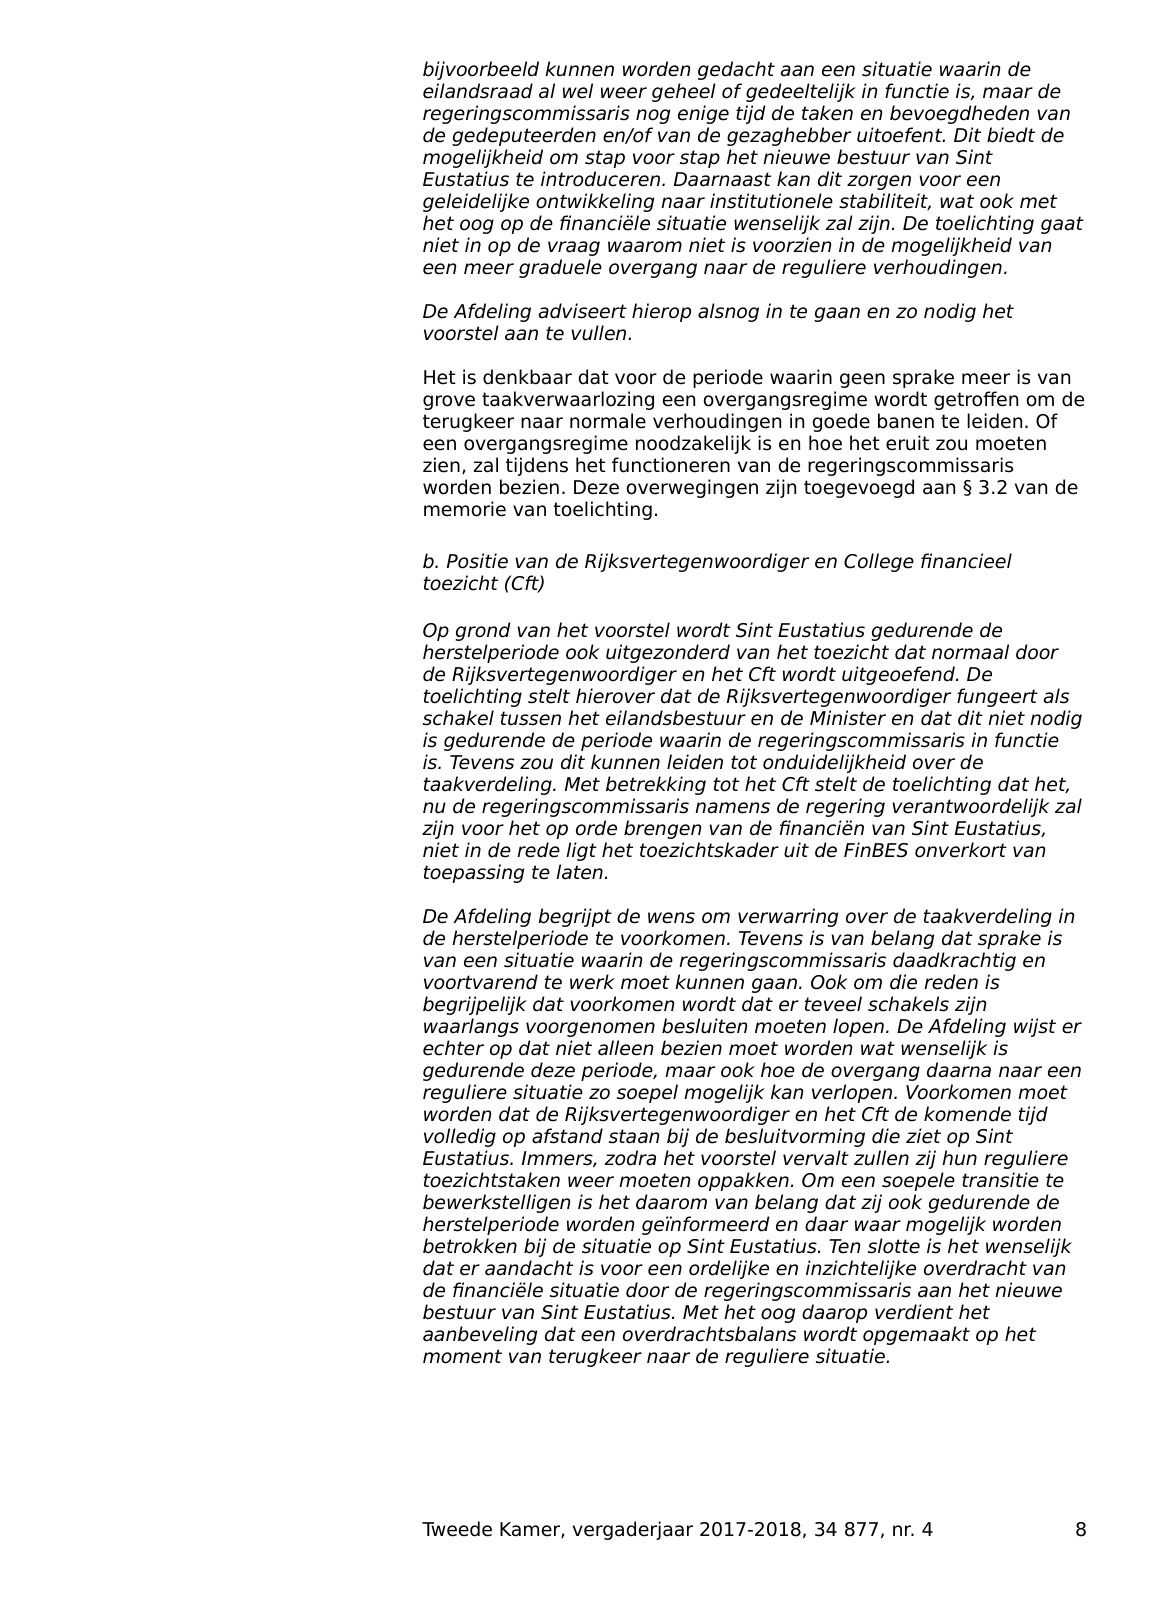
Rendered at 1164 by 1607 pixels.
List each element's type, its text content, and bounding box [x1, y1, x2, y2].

text De Afdeling adviseert hierop alsnog in te gaan en zo nodig het voorstel aan te vullen. [422, 301, 1087, 345]
text bijvoorbeeld kunnen worden gedacht aan een situatie waarin de eilandsraad al wel weer geheel of gedeeltelijk in functie is, maar de regeringscommissaris nog enige tijd de taken en bevoegdheden van de gedeputeerden en/of van de gezaghebber uitoefent. Dit biedt de mogelijkheid om stap voor stap het nieuwe bestuur van Sint Eustatius te introduceren. Daarnaast kan dit zorgen voor een geleidelijke ontwikkeling naar institutionele stabiliteit, wat ook met het oog op de financiële situatie wenselijk zal zijn. De toelichting gaat niet in op de vraag waarom niet is voorzien in de mogelijkheid van een meer graduele overgang naar de reguliere verhoudingen. [422, 59, 1087, 279]
text De Afdeling begrijpt de wens om verwarring over de taakverdeling in de herstelperiode te voorkomen. Tevens is van belang dat sprake is van een situatie waarin de regeringscommissaris daadkrachtig en voortvarend te werk moet kunnen gaan. Ook om die reden is begrijpelijk dat voorkomen wordt dat er teveel schakels zijn waarlangs voorgenomen besluiten moeten lopen. De Afdeling wijst er echter op dat niet alleen bezien moet worden wat wenselijk is gedurende deze periode, maar ook hoe de overgang daarna naar een reguliere situatie zo soepel mogelijk kan verlopen. Voorkomen moet worden dat de Rijksvertegenwoordiger en het Cft de komende tijd volledig op afstand staan bij de besluitvorming die ziet op Sint Eustatius. Immers, zodra het voorstel vervalt zullen zij hun reguliere toezichtstaken weer moeten oppakken. Om een soepele transitie te bewerkstelligen is het daarom van belang dat zij ook gedurende de herstelperiode worden geïnformeerd en daar waar mogelijk worden betrokken bij de situatie op Sint Eustatius. Ten slotte is het wenselijk dat er aandacht is voor een ordelijke en inzichtelijke overdracht van de financiële situatie door de regeringscommissaris aan het nieuwe bestuur van Sint Eustatius. Met het oog daarop verdient het aanbeveling dat een overdrachtsbalans wordt opgemaakt op het moment van terugkeer naar de reguliere situatie. [422, 906, 1087, 1367]
text Het is denkbaar dat voor de periode waarin geen sprake meer is van grove taakverwaarlozing een overgangsregime wordt getroffen om de terugkeer naar normale verhoudingen in goede banen te leiden. Of een overgangsregime noodzakelijk is en hoe het eruit zou moeten zien, zal tijdens het functioneren van de regeringscommissaris worden bezien. Deze overwegingen zijn toegevoegd aan § 3.2 van de memorie van toelichting. [422, 367, 1087, 521]
text Op grond van het voorstel wordt Sint Eustatius gedurende de herstelperiode ook uitgezonderd van het toezicht dat normaal door de Rijksvertegenwoordiger en het Cft wordt uitgeoefend. De toelichting stelt hierover dat de Rijksvertegenwoordiger fungeert als schakel tussen het eilandsbestuur en de Minister en dat dit niet nodig is gedurende de periode waarin de regeringscommissaris in functie is. Tevens zou dit kunnen leiden tot onduidelijkheid over de taakverdeling. Met betrekking tot het Cft stelt de toelichting dat het, nu de regeringscommissaris namens de regering verantwoordelijk zal zijn voor het op orde brengen van de financiën van Sint Eustatius, niet in de rede ligt het toezichtskader uit de FinBES onverkort van toepassing te laten. [422, 620, 1087, 884]
subtitle b. Positie van de Rijksvertegenwoordiger en College financieel toezicht (Cft) [422, 551, 1087, 595]
